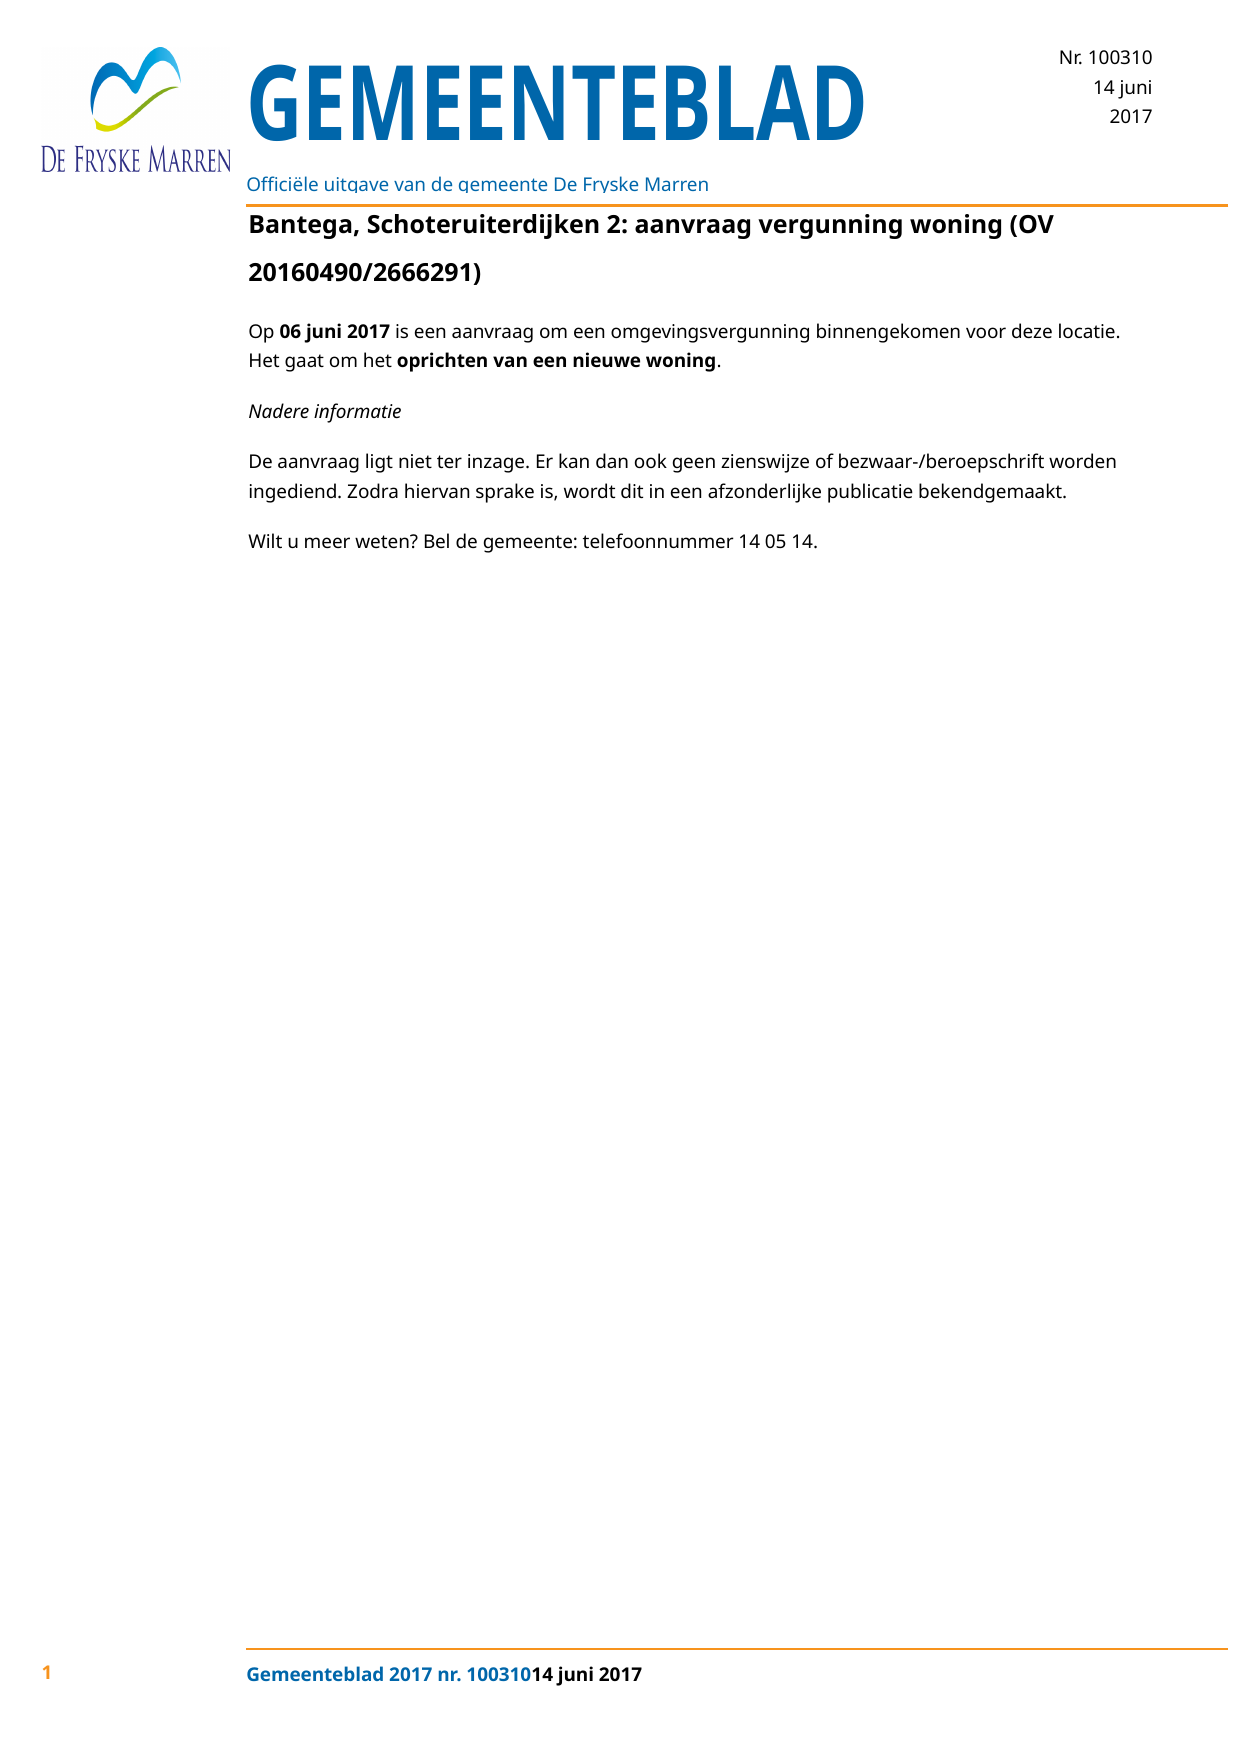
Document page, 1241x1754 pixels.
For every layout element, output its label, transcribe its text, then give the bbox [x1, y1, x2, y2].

text Bantega, Schoteruiterdijken 2: aanvraag vergunning woning (OV 20160490/2666291) [248, 207, 1152, 288]
picture [41, 47, 231, 172]
text Wilt u meer weten? Bel de gemeente: telefoonnummer 14 05 14. [248, 528, 1152, 554]
text Op 06 juni 2017 is een aanvraag om een omgevingsvergunning binnengekomen voor deze locatie. Het gaat om het oprichten van een nieuwe woning. [248, 318, 1152, 373]
text Nadere informatie [248, 398, 1152, 424]
text De aanvraag ligt niet ter inzage. Er kan dan ook geen zienswijze of bezwaar-/beroepschrift worden ingediend. Zodra hiervan sprake is, wordt dit in een afzonderlijke publicatie bekendgemaakt. [248, 448, 1152, 504]
